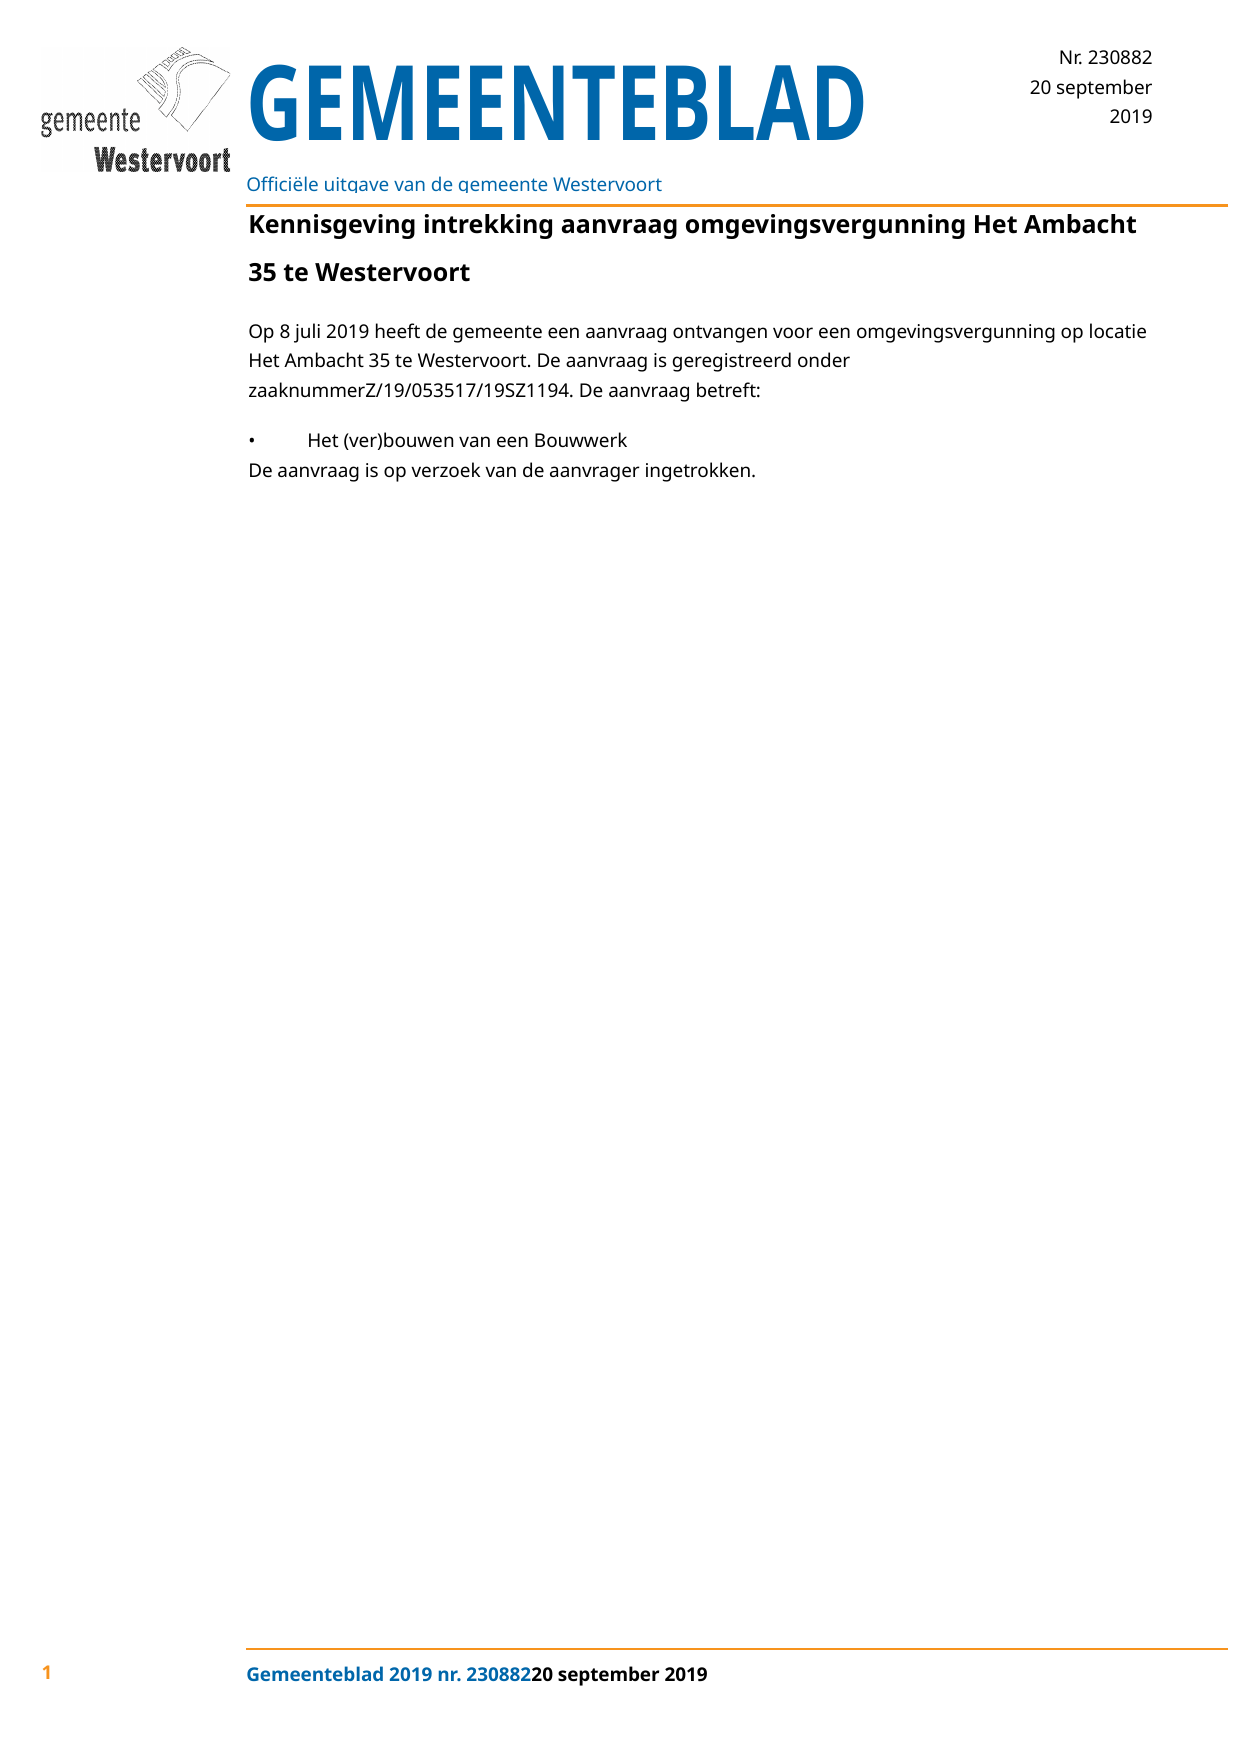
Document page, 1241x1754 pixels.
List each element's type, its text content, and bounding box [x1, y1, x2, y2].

list Het (ver)bouwen van een Bouwwerk [248, 427, 1152, 453]
text Op 8 juli 2019 heeft de gemeente een aanvraag ontvangen voor een omgevingsvergunning op locatie Het Ambacht 35 te Westervoort. De aanvraag is geregistreerd onder zaaknummerZ/19/053517/19SZ1194. De aanvraag betreft: [248, 318, 1152, 403]
text De aanvraag is op verzoek van de aanvrager ingetrokken. [248, 457, 1152, 483]
text Kennisgeving intrekking aanvraag omgevingsvergunning Het Ambacht 35 te Westervoort [248, 207, 1152, 288]
picture [41, 47, 231, 172]
